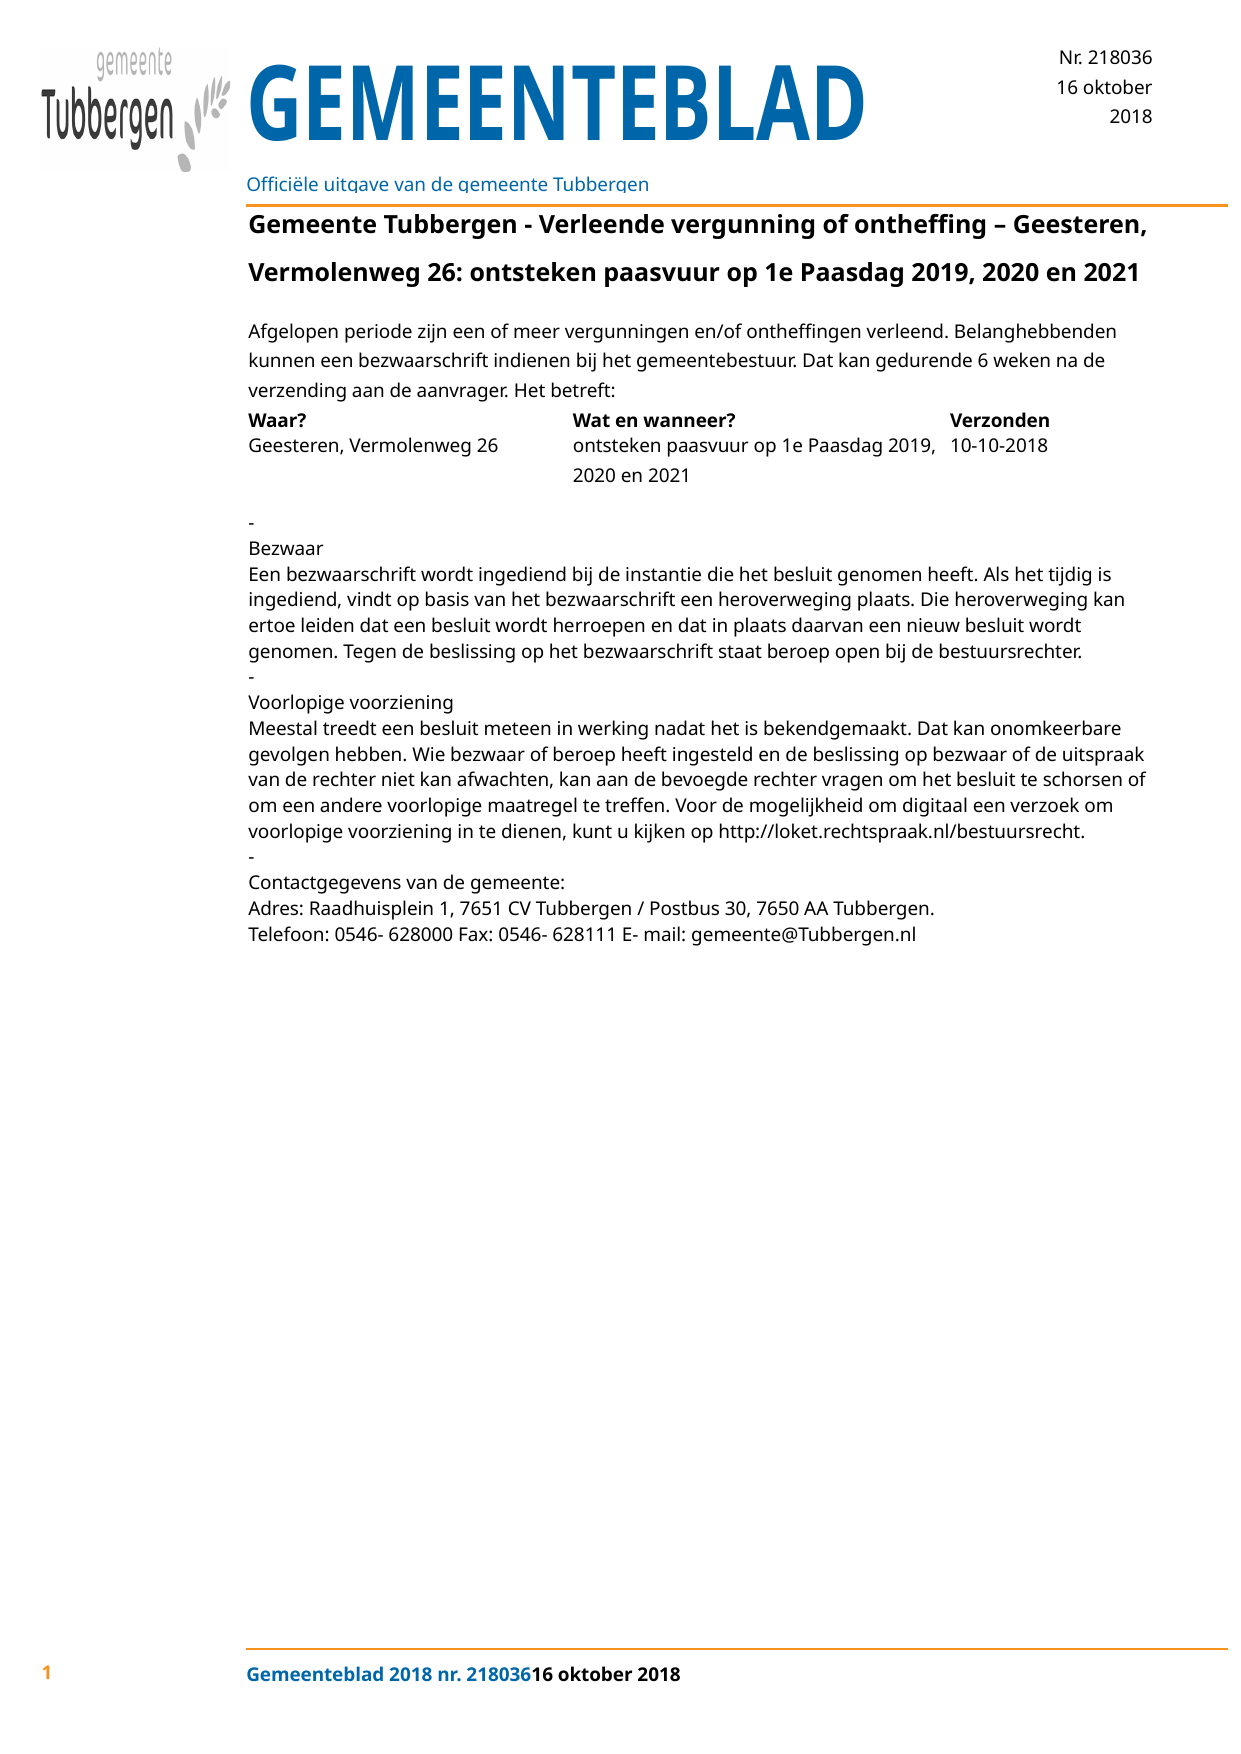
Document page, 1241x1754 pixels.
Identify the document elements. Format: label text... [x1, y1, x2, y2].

text Telefoon: 0546- 628000 Fax: 0546- 628111 E- mail: gemeente@Tubbergen.nl [248, 921, 1152, 947]
text Gemeente Tubbergen - Verleende vergunning of ontheffing – Geesteren, Vermolenweg 26: ontsteken paasvuur op 1e Paasdag 2019, 2020 en 2021 [248, 207, 1152, 288]
text Voorlopige voorziening [248, 689, 1152, 715]
text Adres: Raadhuisplein 1, 7651 CV Tubbergen / Postbus 30, 7650 AA Tubbergen. [248, 895, 1152, 921]
text Bezwaar [248, 535, 1152, 561]
picture [41, 47, 231, 172]
text - [248, 664, 1152, 689]
text - [248, 509, 1152, 535]
table_header Wat en wanneer? [573, 407, 950, 432]
text Afgelopen periode zijn een of meer vergunningen en/of ontheffingen verleend. Belanghebbenden kunnen een bezwaarschrift indienen bij het gemeentebestuur. Dat kan gedurende 6 weken na de verzending aan de aanvrager. Het betreft: [248, 318, 1152, 403]
table_header Verzonden [950, 407, 1152, 432]
table_cell ontsteken paasvuur op 1e Paasdag 2019, 2020 en 2021 [573, 433, 950, 488]
text Een bezwaarschrift wordt ingediend bij de instantie die het besluit genomen heeft. Als het tijdig is ingediend, vindt op basis van het bezwaarschrift een heroverweging plaats. Die heroverweging kan ertoe leiden dat een besluit wordt herroepen en dat in plaats daarvan een nieuw besluit wordt genomen. Tegen de beslissing op het bezwaarschrift staat beroep open bij de bestuursrechter. [248, 561, 1152, 664]
text - [248, 844, 1152, 869]
text Meestal treedt een besluit meteen in werking nadat het is bekendgemaakt. Dat kan onomkeerbare gevolgen hebben. Wie bezwaar of beroep heeft ingesteld en de beslissing op bezwaar of de uitspraak van de rechter niet kan afwachten, kan aan de bevoegde rechter vragen om het besluit te schorsen of om een andere voorlopige maatregel te treffen. Voor de mogelijkheid om digitaal een verzoek om voorlopige voorziening in te dienen, kunt u kijken op http://loket.rechtspraak.nl/bestuursrecht. [248, 715, 1152, 844]
text Contactgegevens van de gemeente: [248, 869, 1152, 895]
table_cell 10-10-2018 [950, 433, 1152, 488]
table_header Waar? [248, 407, 573, 432]
table_cell Geesteren, Vermolenweg 26 [248, 433, 573, 488]
